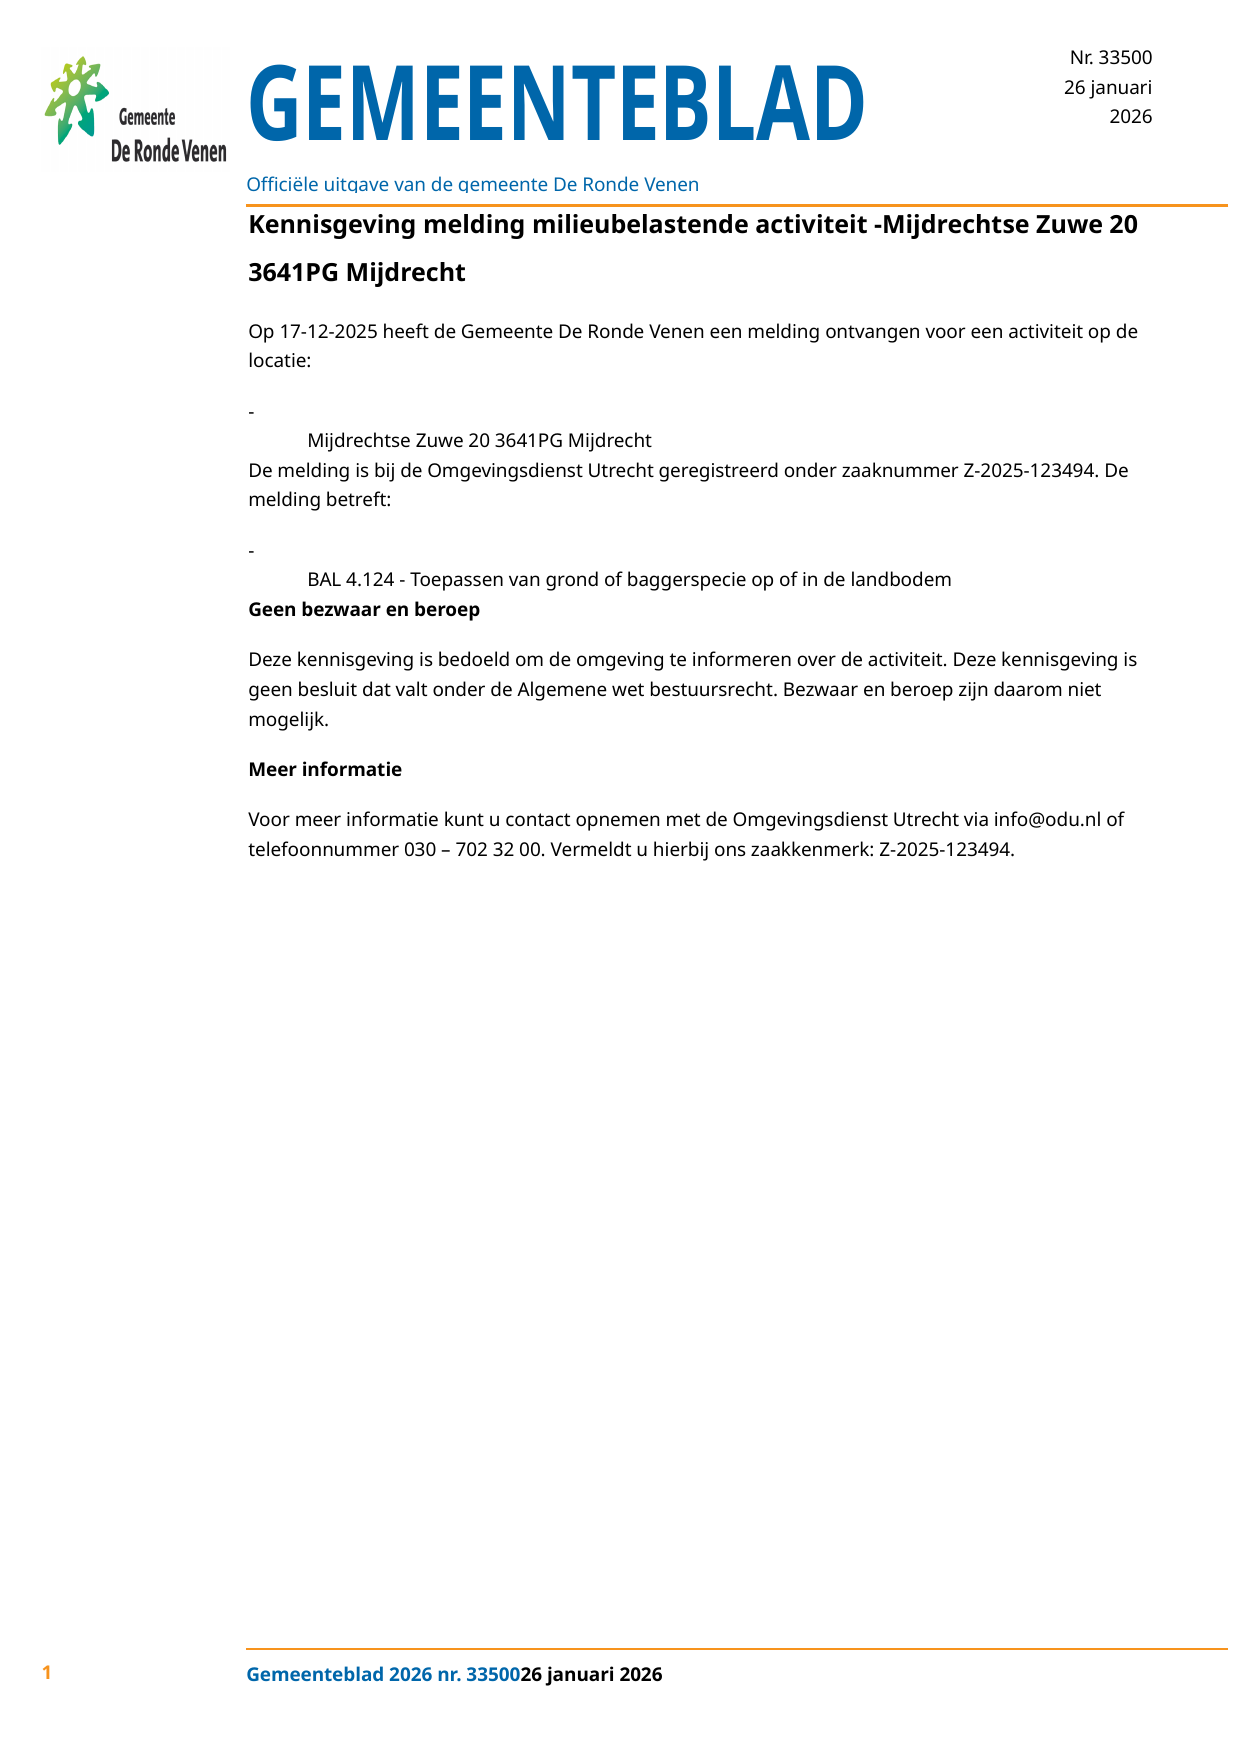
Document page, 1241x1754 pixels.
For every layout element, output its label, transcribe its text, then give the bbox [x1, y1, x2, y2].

picture [41, 47, 231, 172]
text Meer informatie [248, 756, 1152, 782]
text Geen bezwaar en beroep [248, 596, 1152, 622]
text Deze kennisgeving is bedoeld om de omgeving te informeren over de activiteit. Deze kennisgeving is geen besluit dat valt onder de Algemene wet bestuursrecht. Bezwaar en beroep zijn daarom niet mogelijk. [248, 647, 1152, 732]
text Op 17-12-2025 heeft de Gemeente De Ronde Venen een melding ontvangen voor een activiteit op de locatie: [248, 318, 1152, 373]
text Kennisgeving melding milieubelastende activiteit -Mijdrechtse Zuwe 20 3641PG Mijdrecht [248, 207, 1152, 288]
list BAL 4.124 - Toepassen van grond of baggerspecie op of in de landbodem [248, 567, 1152, 592]
text Voor meer informatie kunt u contact opnemen met de Omgevingsdienst Utrecht via info@odu.nl of telefoonnummer 030 – 702 32 00. Vermeldt u hierbij ons zaakkenmerk: Z-2025-123494. [248, 807, 1152, 862]
list Mijdrechtse Zuwe 20 3641PG Mijdrecht [248, 427, 1152, 453]
text De melding is bij de Omgevingsdienst Utrecht geregistreerd onder zaaknummer Z-2025-123494. De melding betreft: [248, 457, 1152, 512]
